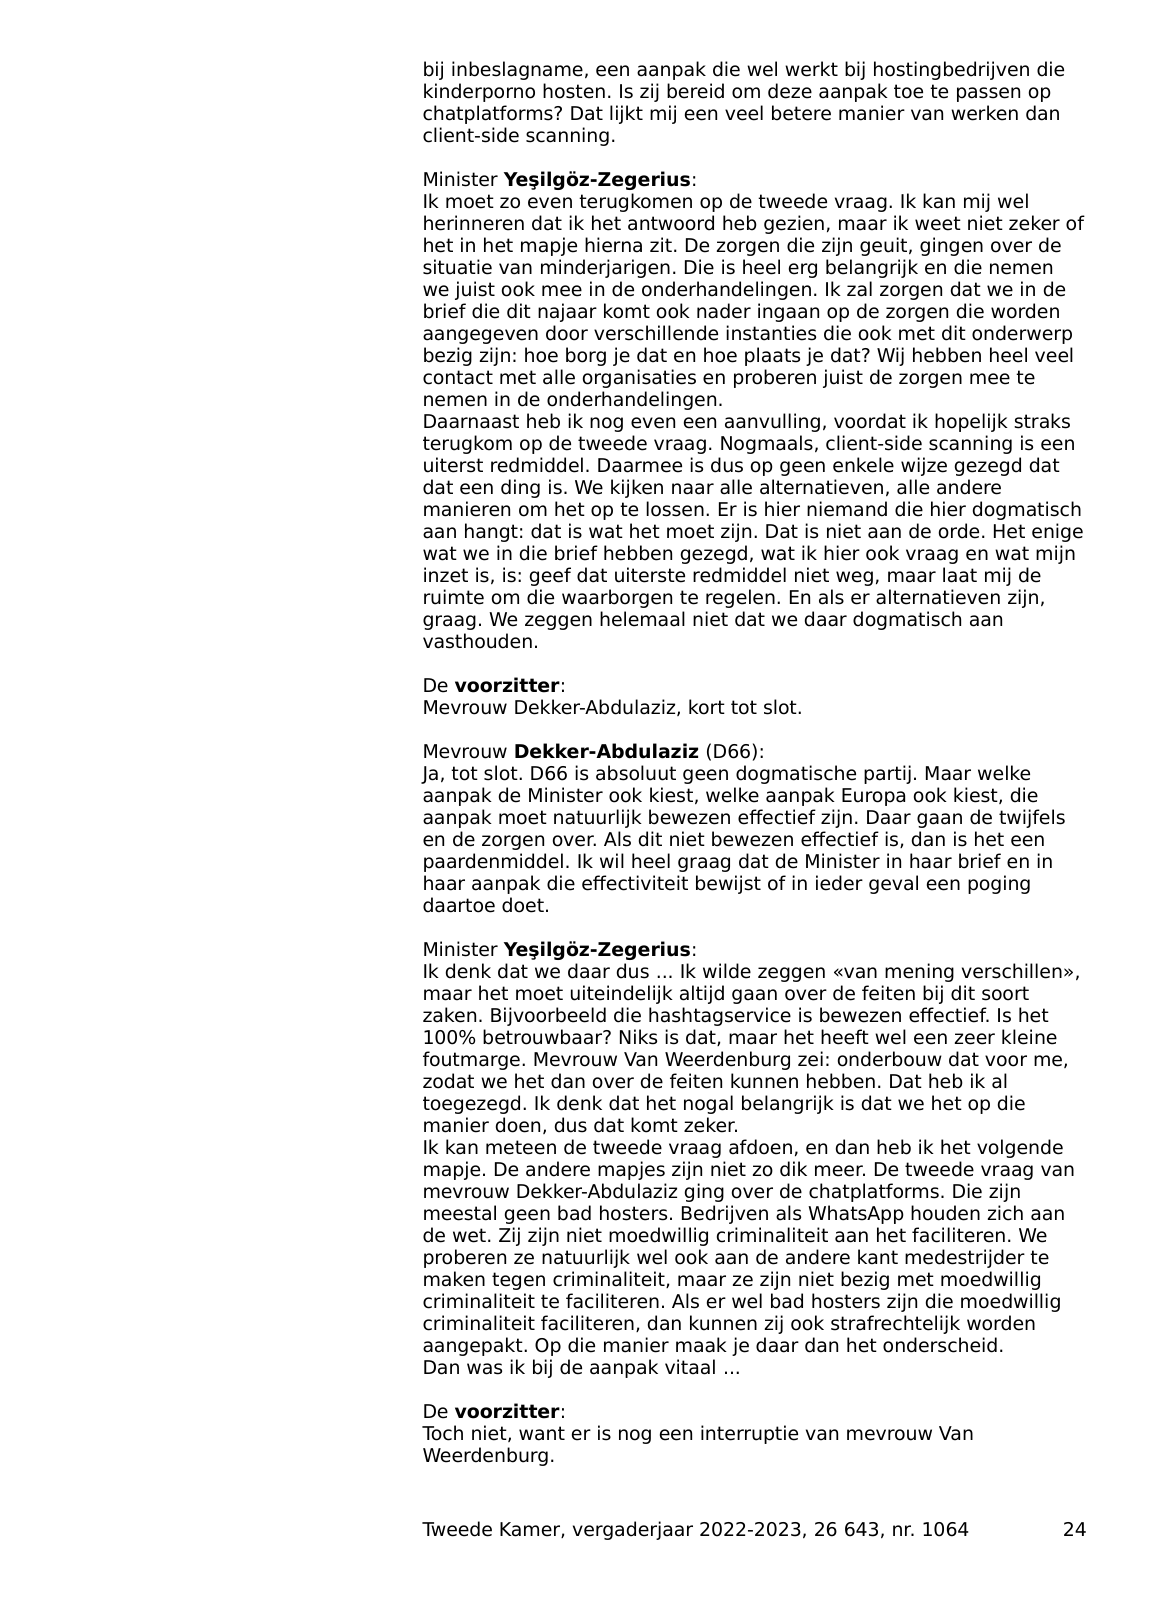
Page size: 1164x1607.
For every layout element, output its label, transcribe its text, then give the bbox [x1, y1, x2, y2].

text Minister Yeşilgöz-Zegerius: [422, 939, 1087, 961]
text Toch niet, want er is nog een interruptie van mevrouw Van Weerdenburg. [422, 1423, 1087, 1467]
text Ik denk dat we daar dus ... Ik wilde zeggen «van mening verschillen», maar het moet uiteindelijk altijd gaan over de feiten bij dit soort zaken. Bijvoorbeeld die hashtagservice is bewezen effectief. Is het 100% betrouwbaar? Niks is dat, maar het heeft wel een zeer kleine foutmarge. Mevrouw Van Weerdenburg zei: onderbouw dat voor me, zodat we het dan over de feiten kunnen hebben. Dat heb ik al toegezegd. Ik denk dat het nogal belangrijk is dat we het op die manier doen, dus dat komt zeker. [422, 961, 1087, 1137]
text Ja, tot slot. D66 is absoluut geen dogmatische partij. Maar welke aanpak de Minister ook kiest, welke aanpak Europa ook kiest, die aanpak moet natuurlijk bewezen effectief zijn. Daar gaan de twijfels en de zorgen over. Als dit niet bewezen effectief is, dan is het een paardenmiddel. Ik wil heel graag dat de Minister in haar brief en in haar aanpak die effectiviteit bewijst of in ieder geval een poging daartoe doet. [422, 763, 1087, 917]
text Ik kan meteen de tweede vraag afdoen, en dan heb ik het volgende mapje. De andere mapjes zijn niet zo dik meer. De tweede vraag van mevrouw Dekker-Abdulaziz ging over de chatplatforms. Die zijn meestal geen bad hosters. Bedrijven als WhatsApp houden zich aan de wet. Zij zijn niet moedwillig criminaliteit aan het faciliteren. We proberen ze natuurlijk wel ook aan de andere kant medestrijder te maken tegen criminaliteit, maar ze zijn niet bezig met moedwillig criminaliteit te faciliteren. Als er wel bad hosters zijn die moedwillig criminaliteit faciliteren, dan kunnen zij ook strafrechtelijk worden aangepakt. Op die manier maak je daar dan het onderscheid. [422, 1137, 1087, 1357]
text Ik moet zo even terugkomen op de tweede vraag. Ik kan mij wel herinneren dat ik het antwoord heb gezien, maar ik weet niet zeker of het in het mapje hierna zit. De zorgen die zijn geuit, gingen over de situatie van minderjarigen. Die is heel erg belangrijk en die nemen we juist ook mee in de onderhandelingen. Ik zal zorgen dat we in de brief die dit najaar komt ook nader ingaan op de zorgen die worden aangegeven door verschillende instanties die ook met dit onderwerp bezig zijn: hoe borg je dat en hoe plaats je dat? Wij hebben heel veel contact met alle organisaties en proberen juist de zorgen mee te nemen in de onderhandelingen. [422, 191, 1087, 411]
text Mevrouw Dekker-Abdulaziz, kort tot slot. [422, 697, 1087, 719]
text Mevrouw Dekker-Abdulaziz (D66): [422, 741, 1087, 763]
text De voorzitter: [422, 1401, 1087, 1423]
text bij inbeslagname, een aanpak die wel werkt bij hostingbedrijven die kinderporno hosten. Is zij bereid om deze aanpak toe te passen op chatplatforms? Dat lijkt mij een veel betere manier van werken dan client-side scanning. [422, 59, 1087, 147]
text Dan was ik bij de aanpak vitaal ... [422, 1357, 1087, 1379]
text Minister Yeşilgöz-Zegerius: [422, 169, 1087, 191]
text Daarnaast heb ik nog even een aanvulling, voordat ik hopelijk straks terugkom op de tweede vraag. Nogmaals, client-side scanning is een uiterst redmiddel. Daarmee is dus op geen enkele wijze gezegd dat dat een ding is. We kijken naar alle alternatieven, alle andere manieren om het op te lossen. Er is hier niemand die hier dogmatisch aan hangt: dat is wat het moet zijn. Dat is niet aan de orde. Het enige wat we in die brief hebben gezegd, wat ik hier ook vraag en wat mijn inzet is, is: geef dat uiterste redmiddel niet weg, maar laat mij de ruimte om die waarborgen te regelen. En als er alternatieven zijn, graag. We zeggen helemaal niet dat we daar dogmatisch aan vasthouden. [422, 411, 1087, 653]
text De voorzitter: [422, 675, 1087, 697]
